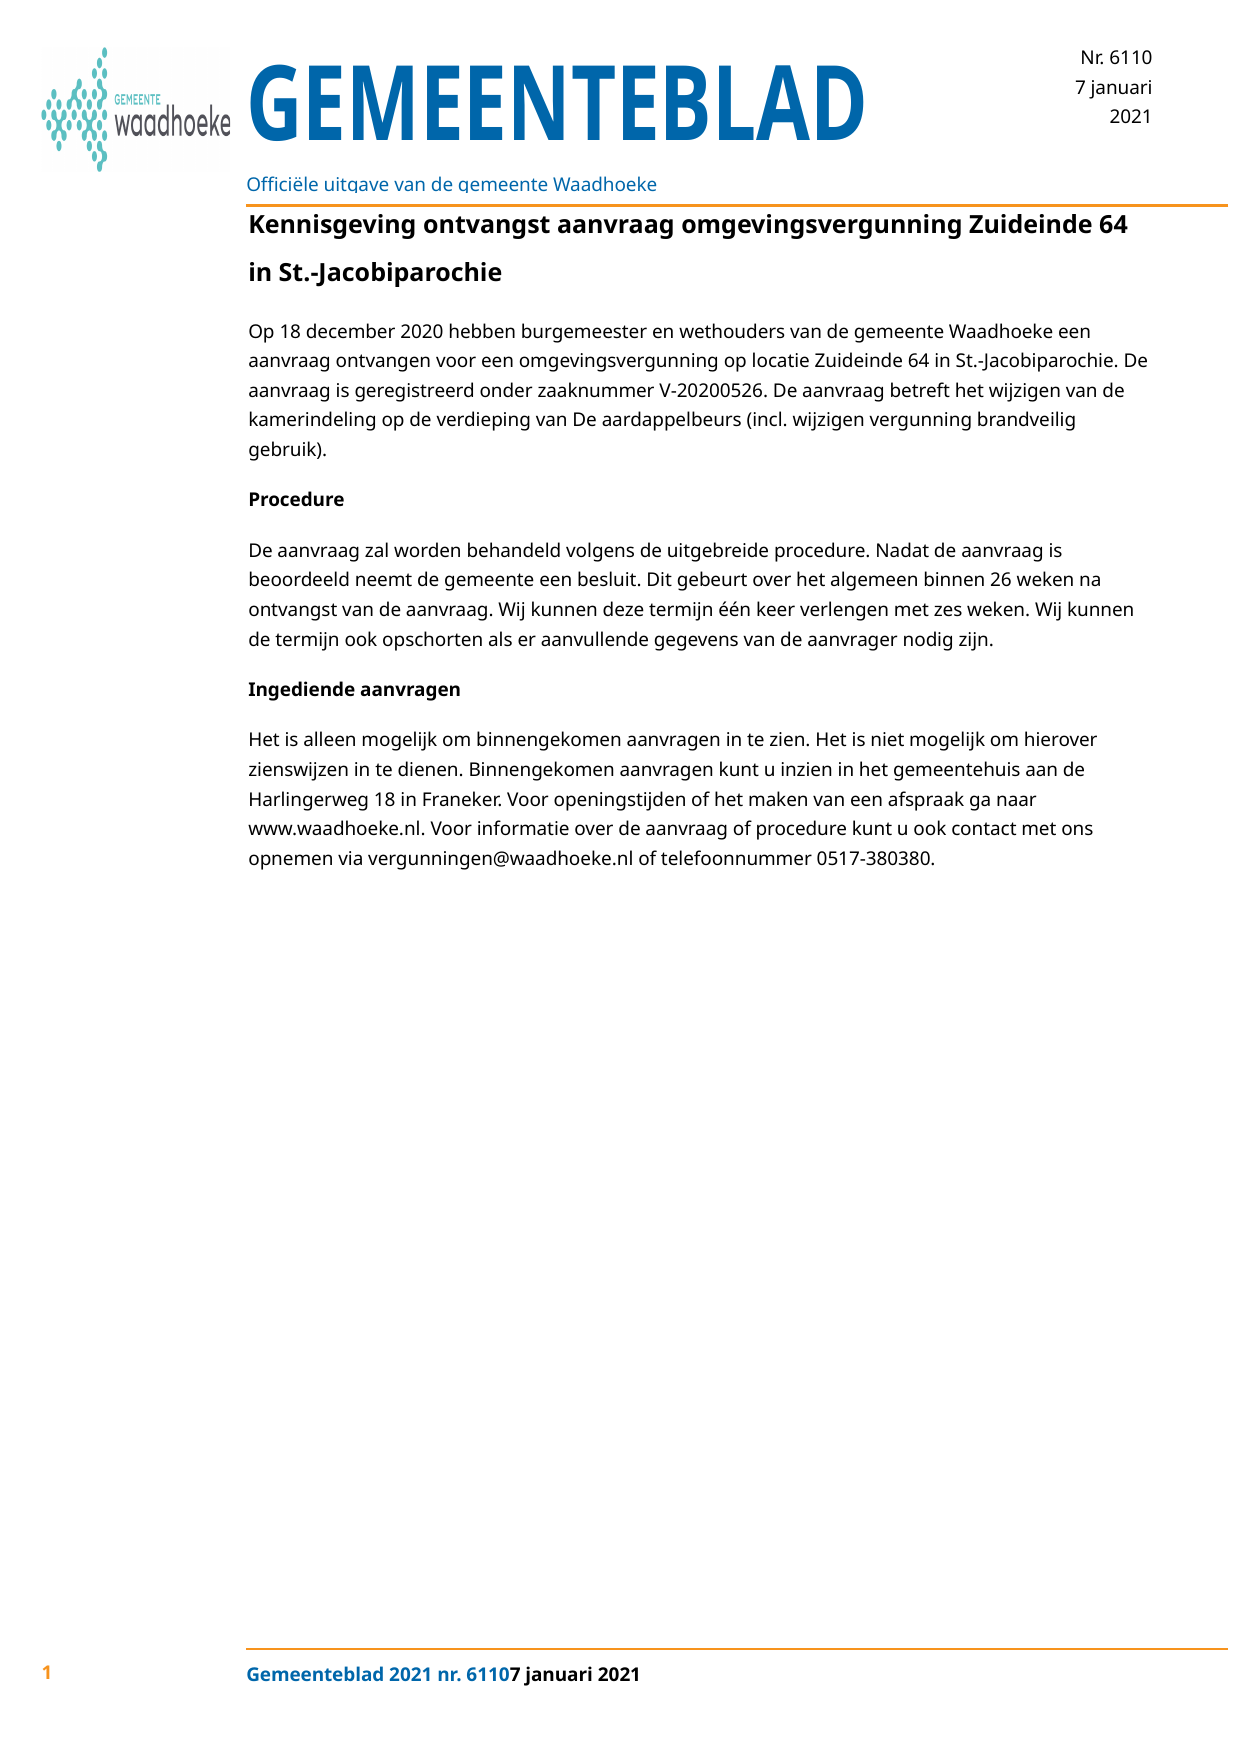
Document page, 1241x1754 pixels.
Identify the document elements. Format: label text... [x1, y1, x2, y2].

text Op 18 december 2020 hebben burgemeester en wethouders van de gemeente Waadhoeke een aanvraag ontvangen voor een omgevingsvergunning op locatie Zuideinde 64 in St.-Jacobiparochie. De aanvraag is geregistreerd onder zaaknummer V-20200526. De aanvraag betreft het wijzigen van de kamerindeling op de verdieping van De aardappelbeurs (incl. wijzigen vergunning brandveilig gebruik). [248, 318, 1152, 462]
text De aanvraag zal worden behandeld volgens de uitgebreide procedure. Nadat de aanvraag is beoordeeld neemt de gemeente een besluit. Dit gebeurt over het algemeen binnen 26 weken na ontvangst van de aanvraag. Wij kunnen deze termijn één keer verlengen met zes weken. Wij kunnen de termijn ook opschorten als er aanvullende gegevens van de aanvrager nodig zijn. [248, 537, 1152, 652]
picture [41, 47, 231, 172]
text Procedure [248, 487, 1152, 512]
text Het is alleen mogelijk om binnengekomen aanvragen in te zien. Het is niet mogelijk om hierover zienswijzen in te dienen. Binnengekomen aanvragen kunt u inzien in het gemeentehuis aan de Harlingerweg 18 in Franeker. Voor openingstijden of het maken van een afspraak ga naar www.waadhoeke.nl. Voor informatie over de aanvraag of procedure kunt u ook contact met ons opnemen via vergunningen@waadhoeke.nl of telefoonnummer 0517-380380. [248, 727, 1152, 871]
text Ingediende aanvragen [248, 676, 1152, 702]
text Kennisgeving ontvangst aanvraag omgevingsvergunning Zuideinde 64 in St.-Jacobiparochie [248, 207, 1152, 288]
